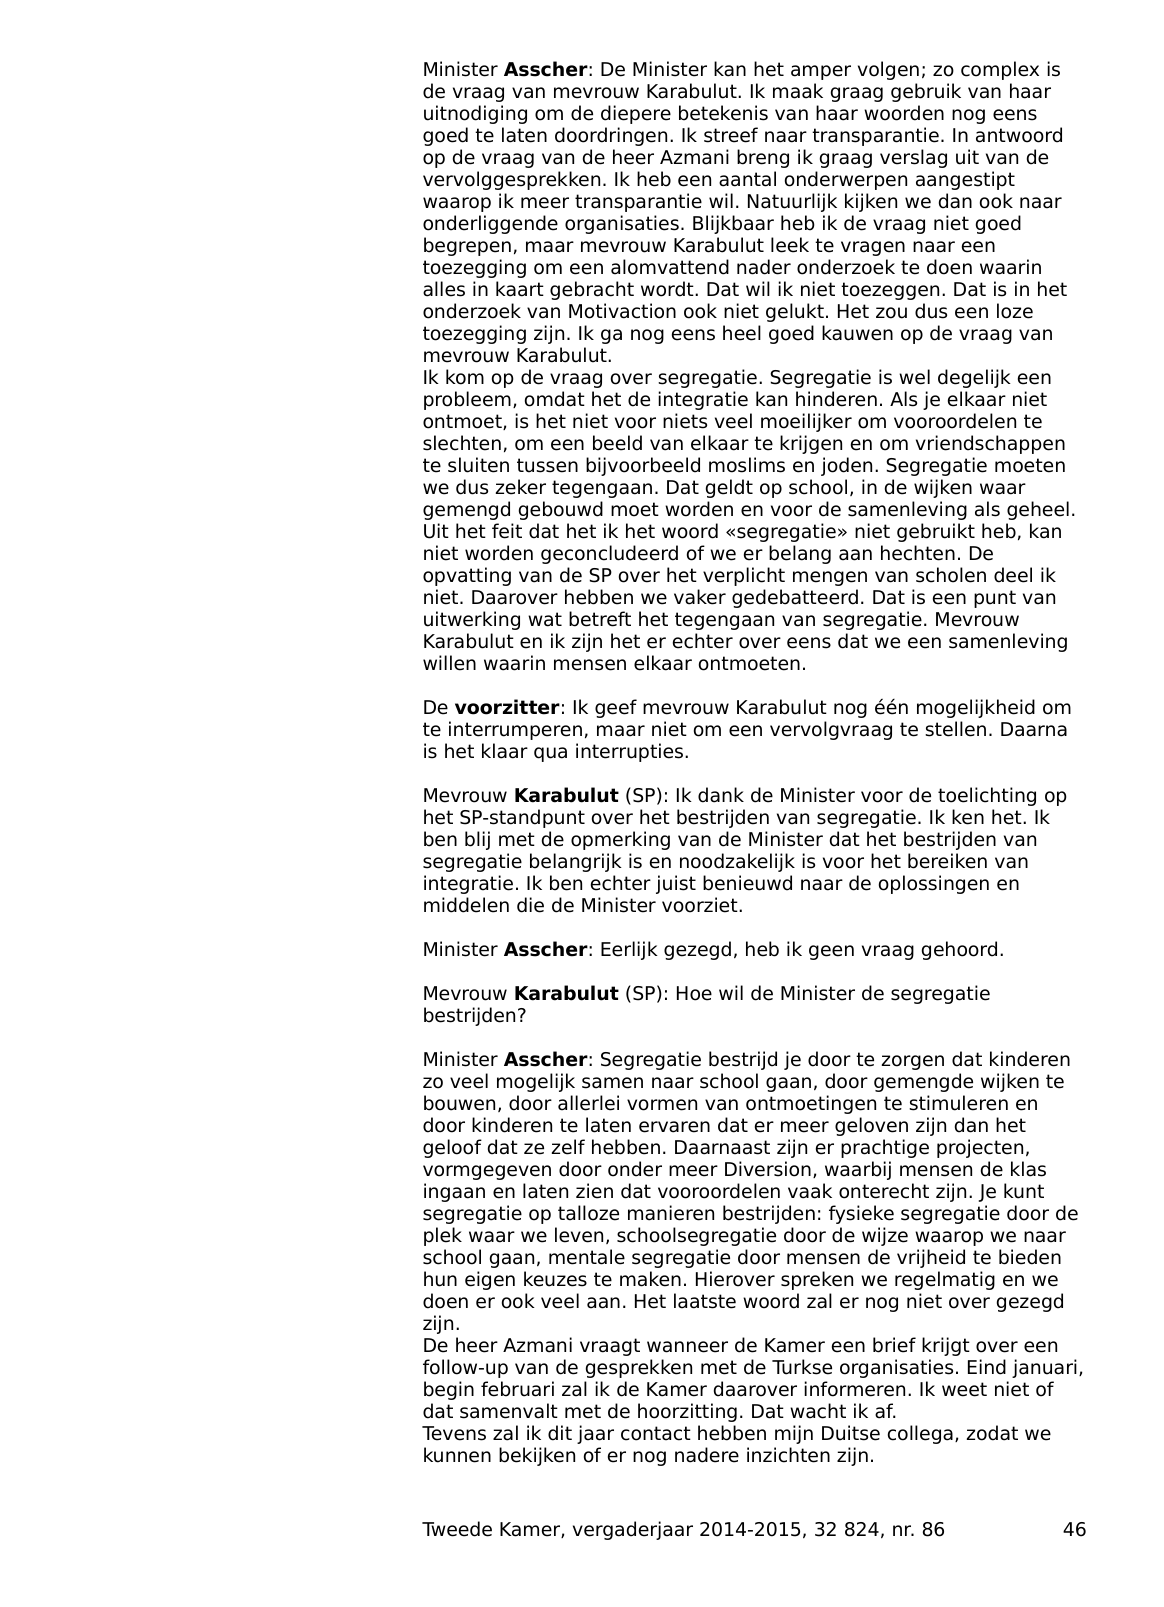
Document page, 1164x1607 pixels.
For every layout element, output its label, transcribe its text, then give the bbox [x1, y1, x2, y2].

text Mevrouw Karabulut (SP): Hoe wil de Minister de segregatie bestrijden? [422, 983, 1087, 1027]
text Ik kom op de vraag over segregatie. Segregatie is wel degelijk een probleem, omdat het de integratie kan hinderen. Als je elkaar niet ontmoet, is het niet voor niets veel moeilijker om vooroordelen te slechten, om een beeld van elkaar te krijgen en om vriendschappen te sluiten tussen bijvoorbeeld moslims en joden. Segregatie moeten we dus zeker tegengaan. Dat geldt op school, in de wijken waar gemengd gebouwd moet worden en voor de samenleving als geheel. Uit het feit dat het ik het woord «segregatie» niet gebruikt heb, kan niet worden geconcludeerd of we er belang aan hechten. De opvatting van de SP over het verplicht mengen van scholen deel ik niet. Daarover hebben we vaker gedebatteerd. Dat is een punt van uitwerking wat betreft het tegengaan van segregatie. Mevrouw Karabulut en ik zijn het er echter over eens dat we een samenleving willen waarin mensen elkaar ontmoeten. [422, 367, 1087, 674]
text De voorzitter: Ik geef mevrouw Karabulut nog één mogelijkheid om te interrumperen, maar niet om een vervolgvraag te stellen. Daarna is het klaar qua interrupties. [422, 697, 1087, 763]
text Minister Asscher: Eerlijk gezegd, heb ik geen vraag gehoord. [422, 939, 1087, 961]
text De heer Azmani vraagt wanneer de Kamer een brief krijgt over een follow-up van de gesprekken met de Turkse organisaties. Eind januari, begin februari zal ik de Kamer daarover informeren. Ik weet niet of dat samenvalt met de hoorzitting. Dat wacht ik af. [422, 1335, 1087, 1423]
text Minister Asscher: Segregatie bestrijd je door te zorgen dat kinderen zo veel mogelijk samen naar school gaan, door gemengde wijken te bouwen, door allerlei vormen van ontmoetingen te stimuleren en door kinderen te laten ervaren dat er meer geloven zijn dan het geloof dat ze zelf hebben. Daarnaast zijn er prachtige projecten, vormgegeven door onder meer Diversion, waarbij mensen de klas ingaan en laten zien dat vooroordelen vaak onterecht zijn. Je kunt segregatie op talloze manieren bestrijden: fysieke segregatie door de plek waar we leven, schoolsegregatie door de wijze waarop we naar school gaan, mentale segregatie door mensen de vrijheid te bieden hun eigen keuzes te maken. Hierover spreken we regelmatig en we doen er ook veel aan. Het laatste woord zal er nog niet over gezegd zijn. [422, 1049, 1087, 1335]
text Tevens zal ik dit jaar contact hebben mijn Duitse collega, zodat we kunnen bekijken of er nog nadere inzichten zijn. [422, 1423, 1087, 1467]
text Mevrouw Karabulut (SP): Ik dank de Minister voor de toelichting op het SP-standpunt over het bestrijden van segregatie. Ik ken het. Ik ben blij met de opmerking van de Minister dat het bestrijden van segregatie belangrijk is en noodzakelijk is voor het bereiken van integratie. Ik ben echter juist benieuwd naar de oplossingen en middelen die de Minister voorziet. [422, 785, 1087, 917]
text Minister Asscher: De Minister kan het amper volgen; zo complex is de vraag van mevrouw Karabulut. Ik maak graag gebruik van haar uitnodiging om de diepere betekenis van haar woorden nog eens goed te laten doordringen. Ik streef naar transparantie. In antwoord op de vraag van de heer Azmani breng ik graag verslag uit van de vervolggesprekken. Ik heb een aantal onderwerpen aangestipt waarop ik meer transparantie wil. Natuurlijk kijken we dan ook naar onderliggende organisaties. Blijkbaar heb ik de vraag niet goed begrepen, maar mevrouw Karabulut leek te vragen naar een toezegging om een alomvattend nader onderzoek te doen waarin alles in kaart gebracht wordt. Dat wil ik niet toezeggen. Dat is in het onderzoek van Motivaction ook niet gelukt. Het zou dus een loze toezegging zijn. Ik ga nog eens heel goed kauwen op de vraag van mevrouw Karabulut. [422, 59, 1087, 367]
